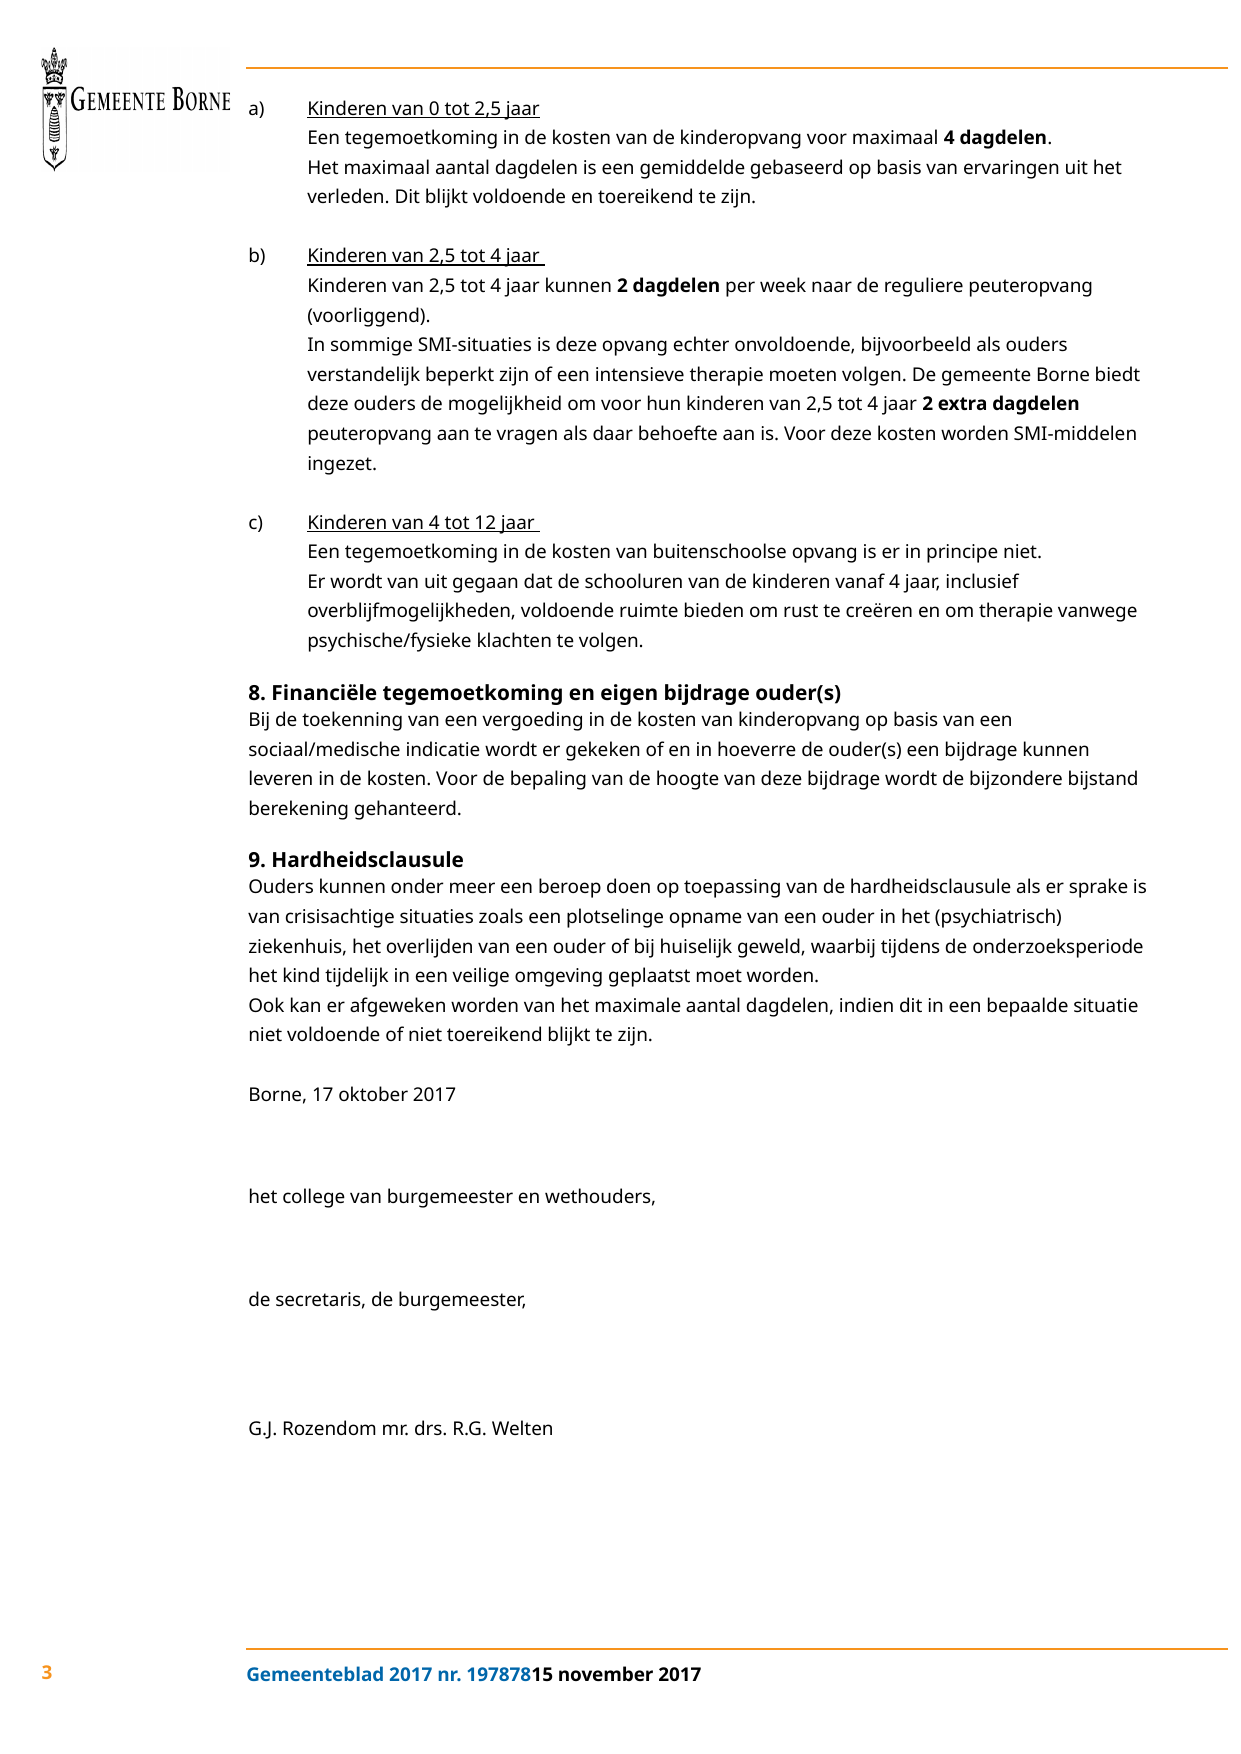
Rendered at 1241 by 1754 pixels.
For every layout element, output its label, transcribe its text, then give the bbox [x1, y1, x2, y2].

list Een tegemoetkoming in de kosten van buitenschoolse opvang is er in principe niet. [248, 538, 1152, 564]
text 8. Financiële tegemoetkoming en eigen bijdrage ouder(s) [248, 678, 1152, 706]
text G.J. Rozendom mr. drs. R.G. Welten [248, 1415, 1152, 1441]
picture [41, 47, 231, 172]
text Borne, 17 oktober 2017 [248, 1081, 1152, 1107]
text het college van burgemeester en wethouders, [248, 1184, 1152, 1209]
list Kinderen van 0 tot 2,5 jaar [248, 95, 1152, 121]
list In sommige SMI-situaties is deze opvang echter onvoldoende, bijvoorbeeld als ouders verstandelijk beperkt zijn of een intensieve therapie moeten volgen. De gemeente Borne biedt deze ouders de mogelijkheid om voor hun kinderen van 2,5 tot 4 jaar 2 extra dagdelen peuteropvang aan te vragen als daar behoefte aan is. Voor deze kosten worden SMI-middelen ingezet. [248, 331, 1152, 476]
list Kinderen van 2,5 tot 4 jaar kunnen 2 dagdelen per week naar de reguliere peuteropvang (voorliggend). [248, 272, 1152, 328]
list Er wordt van uit gegaan dat de schooluren van de kinderen vanaf 4 jaar, inclusief overblijfmogelijkheden, voldoende ruimte bieden om rust te creëren en om therapie vanwege psychische/fysieke klachten te volgen. [248, 568, 1152, 653]
list Kinderen van 4 tot 12 jaar [248, 509, 1152, 535]
text de secretaris, de burgemeester, [248, 1287, 1152, 1312]
list Kinderen van 2,5 tot 4 jaar [248, 243, 1152, 268]
text Ook kan er afgeweken worden van het maximale aantal dagdelen, indien dit in een bepaalde situatie niet voldoende of niet toereikend blijkt te zijn. [248, 992, 1152, 1047]
text Bij de toekenning van een vergoeding in de kosten van kinderopvang op basis van een sociaal/medische indicatie wordt er gekeken of en in hoeverre de ouder(s) een bijdrage kunnen leveren in de kosten. Voor de bepaling van de hoogte van deze bijdrage wordt de bijzondere bijstand berekening gehanteerd. [248, 706, 1152, 821]
text 9. Hardheidsclausule [248, 845, 1152, 874]
list Een tegemoetkoming in de kosten van de kinderopvang voor maximaal 4 dagdelen. [248, 124, 1152, 150]
text Ouders kunnen onder meer een beroep doen op toepassing van de hardheidsclausule als er sprake is van crisisachtige situaties zoals een plotselinge opname van een ouder in het (psychiatrisch) ziekenhuis, het overlijden van een ouder of bij huiselijk geweld, waarbij tijdens de onderzoeksperiode het kind tijdelijk in een veilige omgeving geplaatst moet worden. [248, 874, 1152, 988]
list Het maximaal aantal dagdelen is een gemiddelde gebaseerd op basis van ervaringen uit het verleden. Dit blijkt voldoende en toereikend te zijn. [248, 154, 1152, 209]
